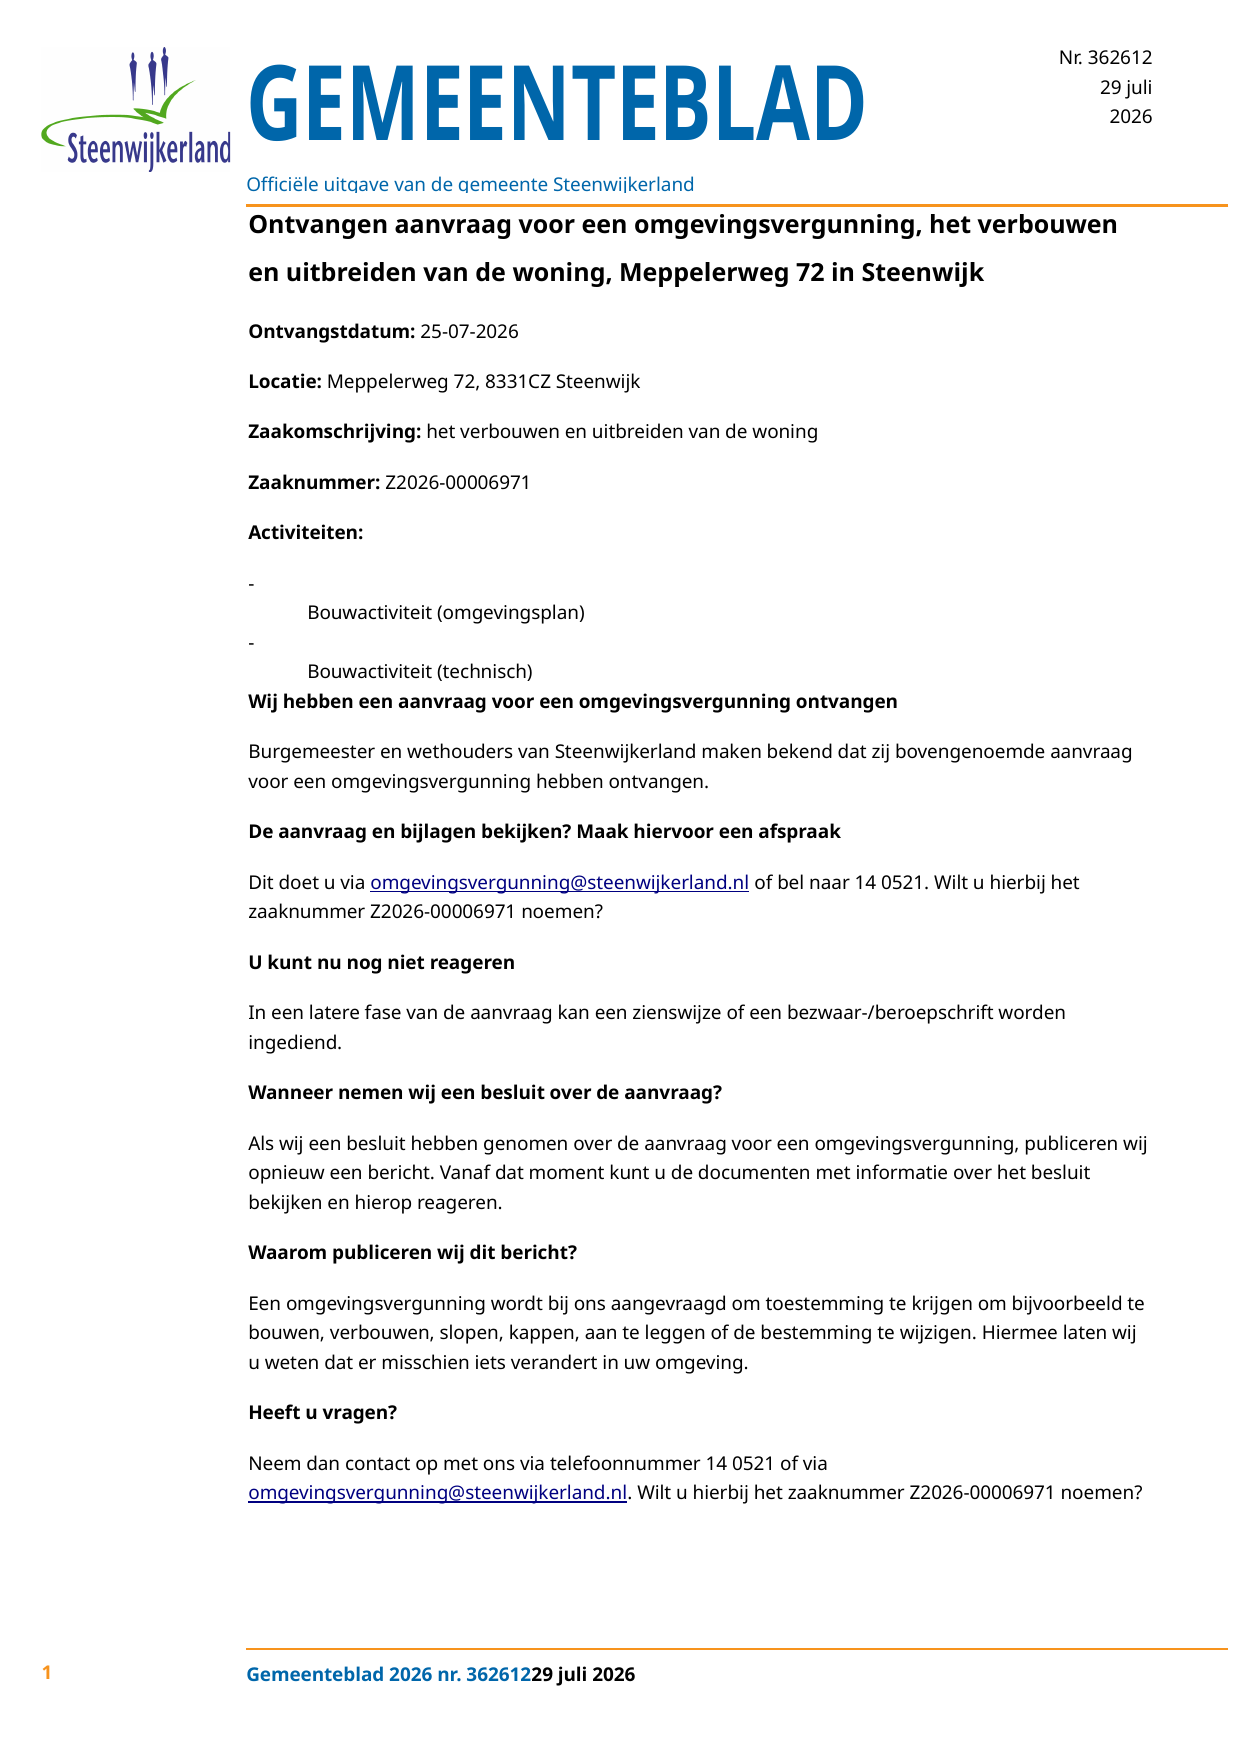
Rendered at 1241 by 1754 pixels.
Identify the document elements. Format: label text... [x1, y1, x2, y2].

list Bouwactiviteit (technisch) [248, 659, 1152, 684]
text Burgemeester en wethouders van Steenwijkerland maken bekend dat zij bovengenoemde aanvraag voor een omgevingsvergunning hebben ontvangen. [248, 739, 1152, 794]
text Als wij een besluit hebben genomen over de aanvraag voor een omgevingsvergunning, publiceren wij opnieuw een bericht. Vanaf dat moment kunt u de documenten met informatie over het besluit bekijken en hierop reageren. [248, 1130, 1152, 1215]
picture [41, 47, 231, 172]
text Wanneer nemen wij een besluit over de aanvraag? [248, 1079, 1152, 1105]
text Een omgevingsvergunning wordt bij ons aangevraagd om toestemming te krijgen om bijvoorbeeld te bouwen, verbouwen, slopen, kappen, aan te leggen of de bestemming te wijzigen. Hiermee laten wij u weten dat er misschien iets verandert in uw omgeving. [248, 1290, 1152, 1375]
list Bouwactiviteit (omgevingsplan) [248, 599, 1152, 625]
text Ontvangstdatum: 25-07-2026 [248, 318, 1152, 344]
text Locatie: Meppelerweg 72, 8331CZ Steenwijk [248, 368, 1152, 394]
text Zaakomschrijving: het verbouwen en uitbreiden van de woning [248, 419, 1152, 444]
text U kunt nu nog niet reageren [248, 949, 1152, 975]
text Wij hebben een aanvraag voor een omgevingsvergunning ontvangen [248, 688, 1152, 714]
text Activiteiten: [248, 519, 1152, 545]
text Zaaknummer: Z2026-00006971 [248, 469, 1152, 495]
text De aanvraag en bijlagen bekijken? Maak hiervoor een afspraak [248, 819, 1152, 844]
text Waarom publiceren wij dit bericht? [248, 1239, 1152, 1265]
text Heeft u vragen? [248, 1399, 1152, 1425]
text Dit doet u via omgevingsvergunning@steenwijkerland.nl of bel naar 14 0521. Wilt u hierbij het zaaknummer Z2026-00006971 noemen? [248, 869, 1152, 924]
text In een latere fase van de aanvraag kan een zienswijze of een bezwaar-/beroepschrift worden ingediend. [248, 999, 1152, 1055]
text Ontvangen aanvraag voor een omgevingsvergunning, het verbouwen en uitbreiden van de woning, Meppelerweg 72 in Steenwijk [248, 207, 1152, 288]
text Neem dan contact op met ons via telefoonnummer 14 0521 of via omgevingsvergunning@steenwijkerland.nl. Wilt u hierbij het zaaknummer Z2026-00006971 noemen? [248, 1450, 1152, 1505]
